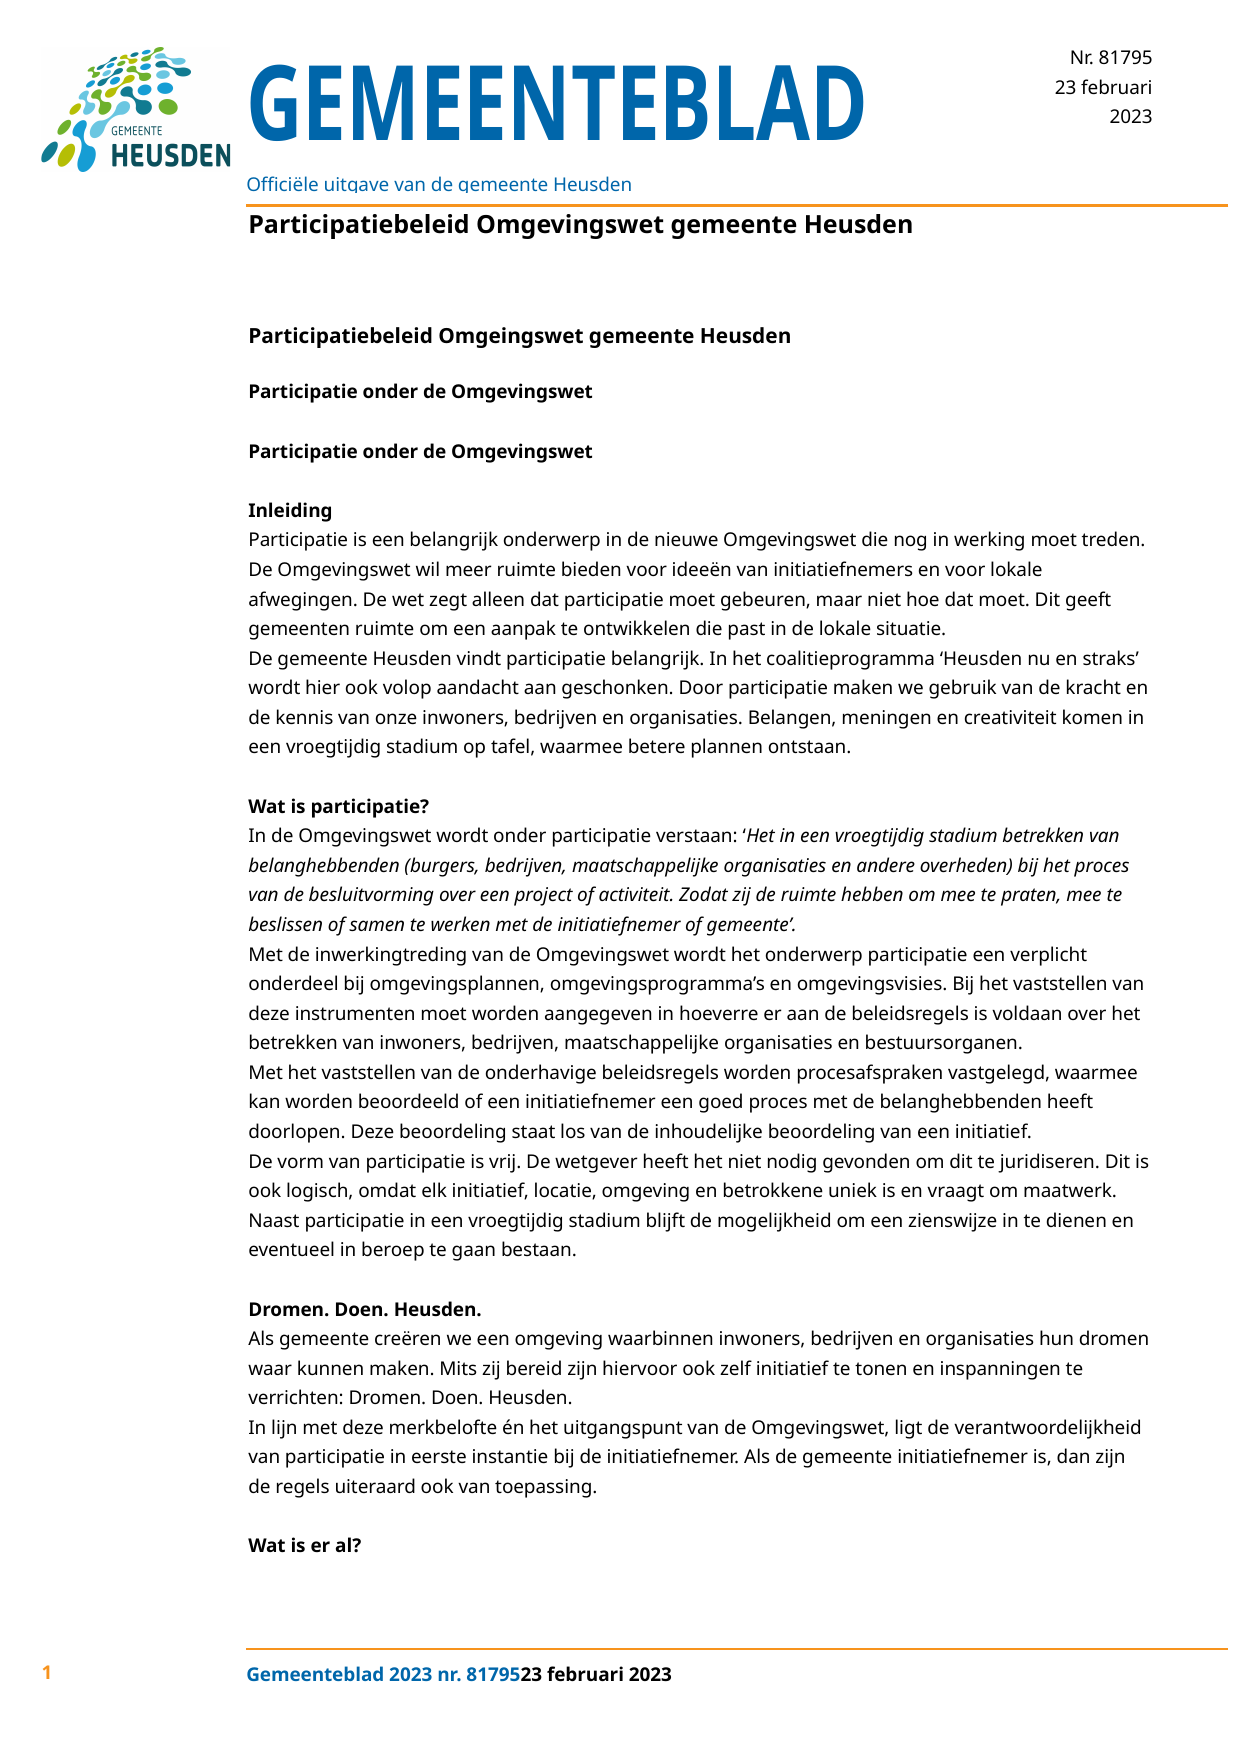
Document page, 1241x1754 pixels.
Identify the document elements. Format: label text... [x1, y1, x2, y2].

text Participatie onder de Omgevingswet [248, 379, 1152, 404]
text Inleiding [248, 497, 1152, 523]
text Naast participatie in een vroegtijdig stadium blijft de mogelijkheid om een zienswijze in te dienen en eventueel in beroep te gaan bestaan. [248, 1207, 1152, 1262]
text Met de inwerkingtreding van de Omgevingswet wordt het onderwerp participatie een verplicht onderdeel bij omgevingsplannen, omgevingsprogramma’s en omgevingsvisies. Bij het vaststellen van deze instrumenten moet worden aangegeven in hoeverre er aan de beleidsregels is voldaan over het betrekken van inwoners, bedrijven, maatschappelijke organisaties en bestuursorganen. [248, 941, 1152, 1055]
text De vorm van participatie is vrij. De wetgever heeft het niet nodig gevonden om dit te juridiseren. Dit is ook logisch, omdat elk initiatief, locatie, omgeving en betrokkene uniek is en vraagt om maatwerk. [248, 1148, 1152, 1203]
text Wat is er al? [248, 1532, 1152, 1558]
text Dromen. Doen. Heusden. [248, 1296, 1152, 1322]
text Participatie onder de Omgevingswet [248, 438, 1152, 464]
text Participatiebeleid Omgeingswet gemeente Heusden [248, 321, 1152, 349]
text In de Omgevingswet wordt onder participatie verstaan: ‘Het in een vroegtijdig stadium betrekken van belanghebbenden (burgers, bedrijven, maatschappelijke organisaties en andere overheden) bij het proces van de besluitvorming over een project of activiteit. Zodat zij de ruimte hebben om mee te praten, mee te beslissen of samen te werken met de initiatiefnemer of gemeente’. [248, 822, 1152, 937]
text Als gemeente creëren we een omgeving waarbinnen inwoners, bedrijven en organisaties hun dromen waar kunnen maken. Mits zij bereid zijn hiervoor ook zelf initiatief te tonen en inspanningen te verrichten: Dromen. Doen. Heusden. [248, 1325, 1152, 1410]
text Met het vaststellen van de onderhavige beleidsregels worden procesafspraken vastgelegd, waarmee kan worden beoordeeld of een initiatiefnemer een goed proces met de belanghebbenden heeft doorlopen. Deze beoordeling staat los van de inhoudelijke beoordeling van een initiatief. [248, 1059, 1152, 1144]
text Wat is participatie? [248, 793, 1152, 819]
text In lijn met deze merkbelofte én het uitgangspunt van de Omgevingswet, ligt de verantwoordelijkheid van participatie in eerste instantie bij de initiatiefnemer. Als de gemeente initiatiefnemer is, dan zijn de regels uiteraard ook van toepassing. [248, 1414, 1152, 1499]
text De gemeente Heusden vindt participatie belangrijk. In het coalitieprogramma ‘Heusden nu en straks’ wordt hier ook volop aandacht aan geschonken. Door participatie maken we gebruik van de kracht en de kennis van onze inwoners, bedrijven en organisaties. Belangen, meningen en creativiteit komen in een vroegtijdig stadium op tafel, waarmee betere plannen ontstaan. [248, 645, 1152, 759]
picture [41, 47, 231, 172]
text Participatie is een belangrijk onderwerp in de nieuwe Omgevingswet die nog in werking moet treden. De Omgevingswet wil meer ruimte bieden voor ideeën van initiatiefnemers en voor lokale afwegingen. De wet zegt alleen dat participatie moet gebeuren, maar niet hoe dat moet. Dit geeft gemeenten ruimte om een aanpak te ontwikkelen die past in de lokale situatie. [248, 527, 1152, 641]
text Participatiebeleid Omgevingswet gemeente Heusden [248, 207, 1152, 241]
